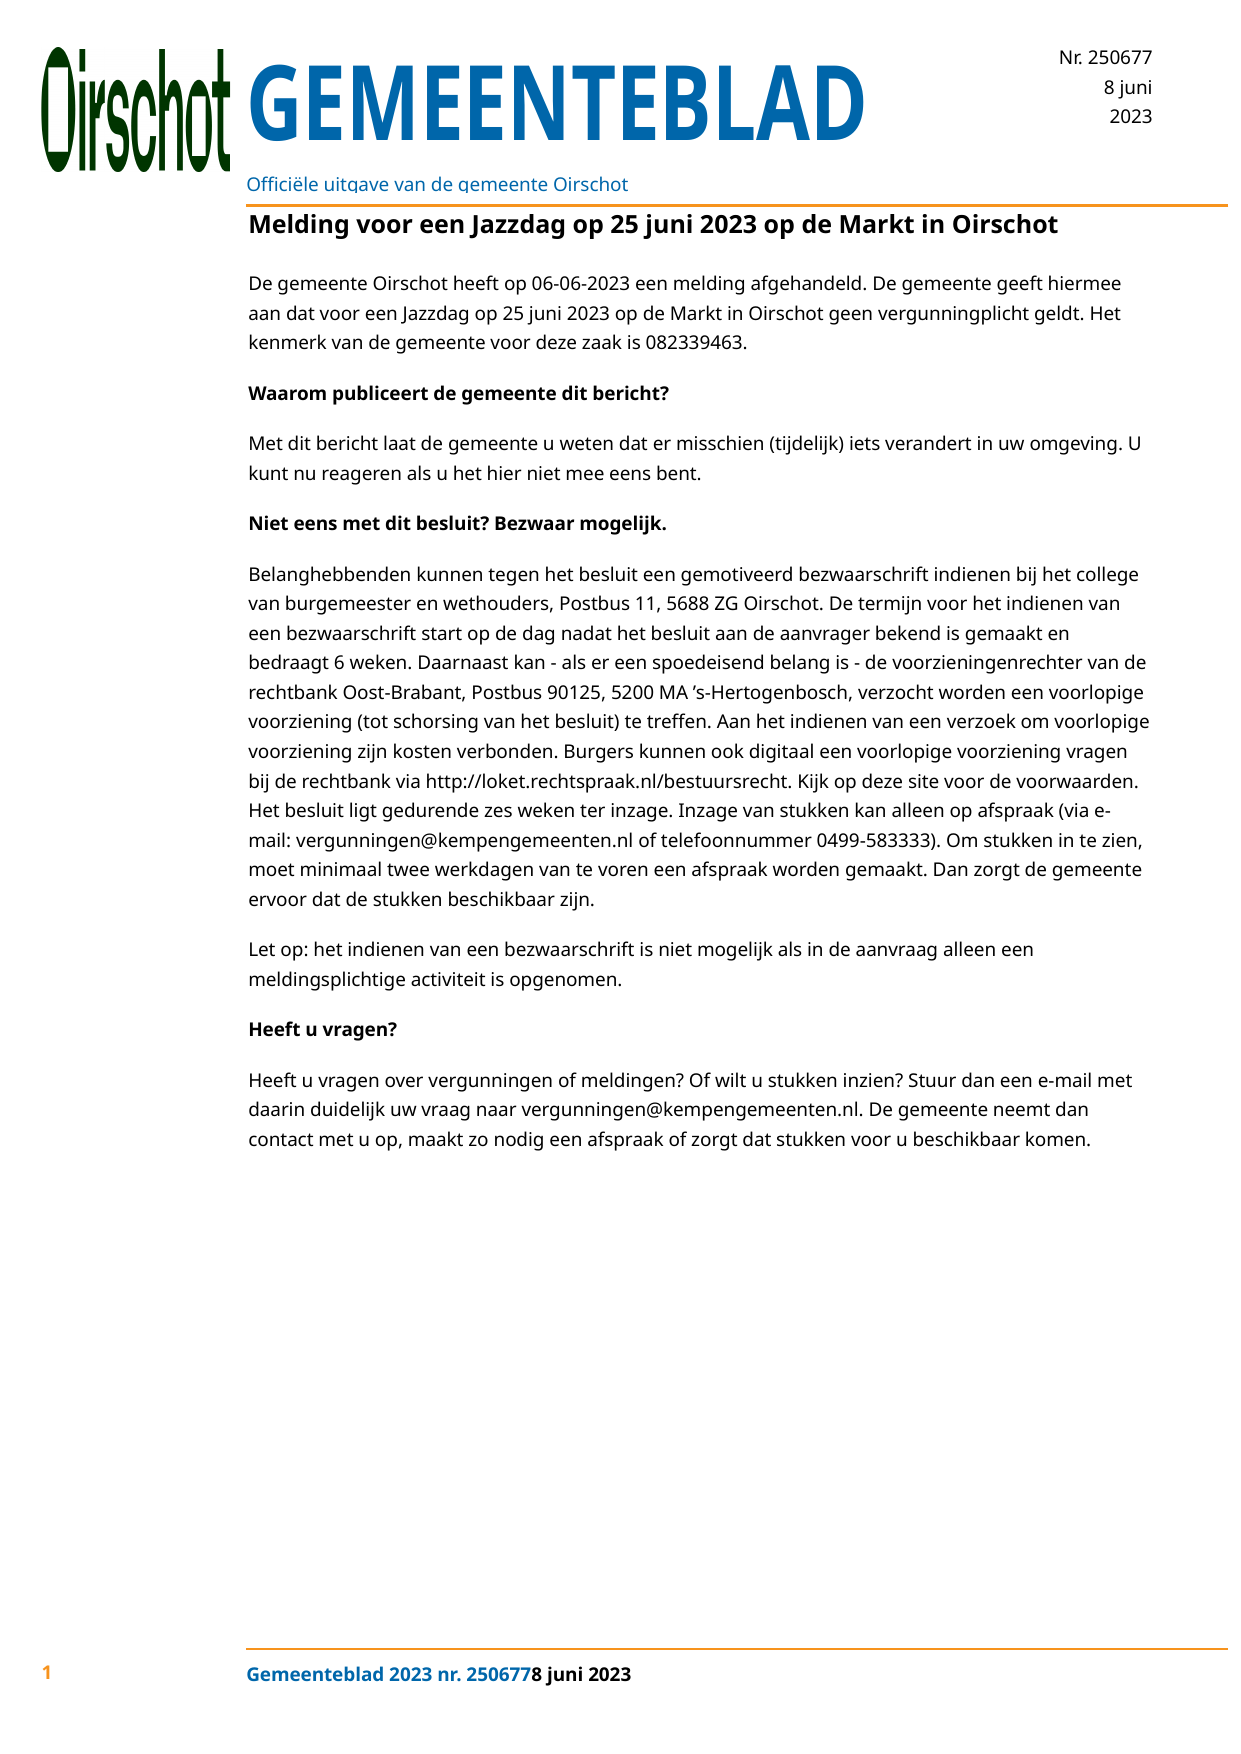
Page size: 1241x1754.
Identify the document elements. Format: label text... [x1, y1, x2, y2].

text Let op: het indienen van een bezwaarschrift is niet mogelijk als in de aanvraag alleen een meldingsplichtige activiteit is opgenomen. [248, 937, 1152, 992]
text De gemeente Oirschot heeft op 06-06-2023 een melding afgehandeld. De gemeente geeft hiermee aan dat voor een Jazzdag op 25 juni 2023 op de Markt in Oirschot geen vergunningplicht geldt. Het kenmerk van de gemeente voor deze zaak is 082339463. [248, 270, 1152, 355]
text Belanghebbenden kunnen tegen het besluit een gemotiveerd bezwaarschrift indienen bij het college van burgemeester en wethouders, Postbus 11, 5688 ZG Oirschot. De termijn voor het indienen van een bezwaarschrift start op de dag nadat het besluit aan de aanvrager bekend is gemaakt en bedraagt 6 weken. Daarnaast kan - als er een spoedeisend belang is - de voorzieningenrechter van de rechtbank Oost-Brabant, Postbus 90125, 5200 MA ’s-Hertogenbosch, verzocht worden een voorlopige voorziening (tot schorsing van het besluit) te treffen. Aan het indienen van een verzoek om voorlopige voorziening zijn kosten verbonden. Burgers kunnen ook digitaal een voorlopige voorziening vragen bij de rechtbank via http://loket.rechtspraak.nl/bestuursrecht. Kijk op deze site voor de voorwaarden. Het besluit ligt gedurende zes weken ter inzage. Inzage van stukken kan alleen op afspraak (via e-mail: vergunningen@kempengemeenten.nl of telefoonnummer 0499-583333). Om stukken in te zien, moet minimaal twee werkdagen van te voren een afspraak worden gemaakt. Dan zorgt de gemeente ervoor dat de stukken beschikbaar zijn. [248, 561, 1152, 912]
text Heeft u vragen? [248, 1017, 1152, 1042]
text Niet eens met dit besluit? Bezwaar mogelijk. [248, 510, 1152, 536]
text Melding voor een Jazzdag op 25 juni 2023 op de Markt in Oirschot [248, 207, 1152, 241]
text Heeft u vragen over vergunningen of meldingen? Of wilt u stukken inzien? Stuur dan een e-mail met daarin duidelijk uw vraag naar vergunningen@kempengemeenten.nl. De gemeente neemt dan contact met u op, maakt zo nodig een afspraak of zorgt dat stukken voor u beschikbaar komen. [248, 1067, 1152, 1152]
picture [41, 47, 231, 172]
text Waarom publiceert de gemeente dit bericht? [248, 380, 1152, 406]
text Met dit bericht laat de gemeente u weten dat er misschien (tijdelijk) iets verandert in uw omgeving. U kunt nu reageren als u het hier niet mee eens bent. [248, 430, 1152, 486]
